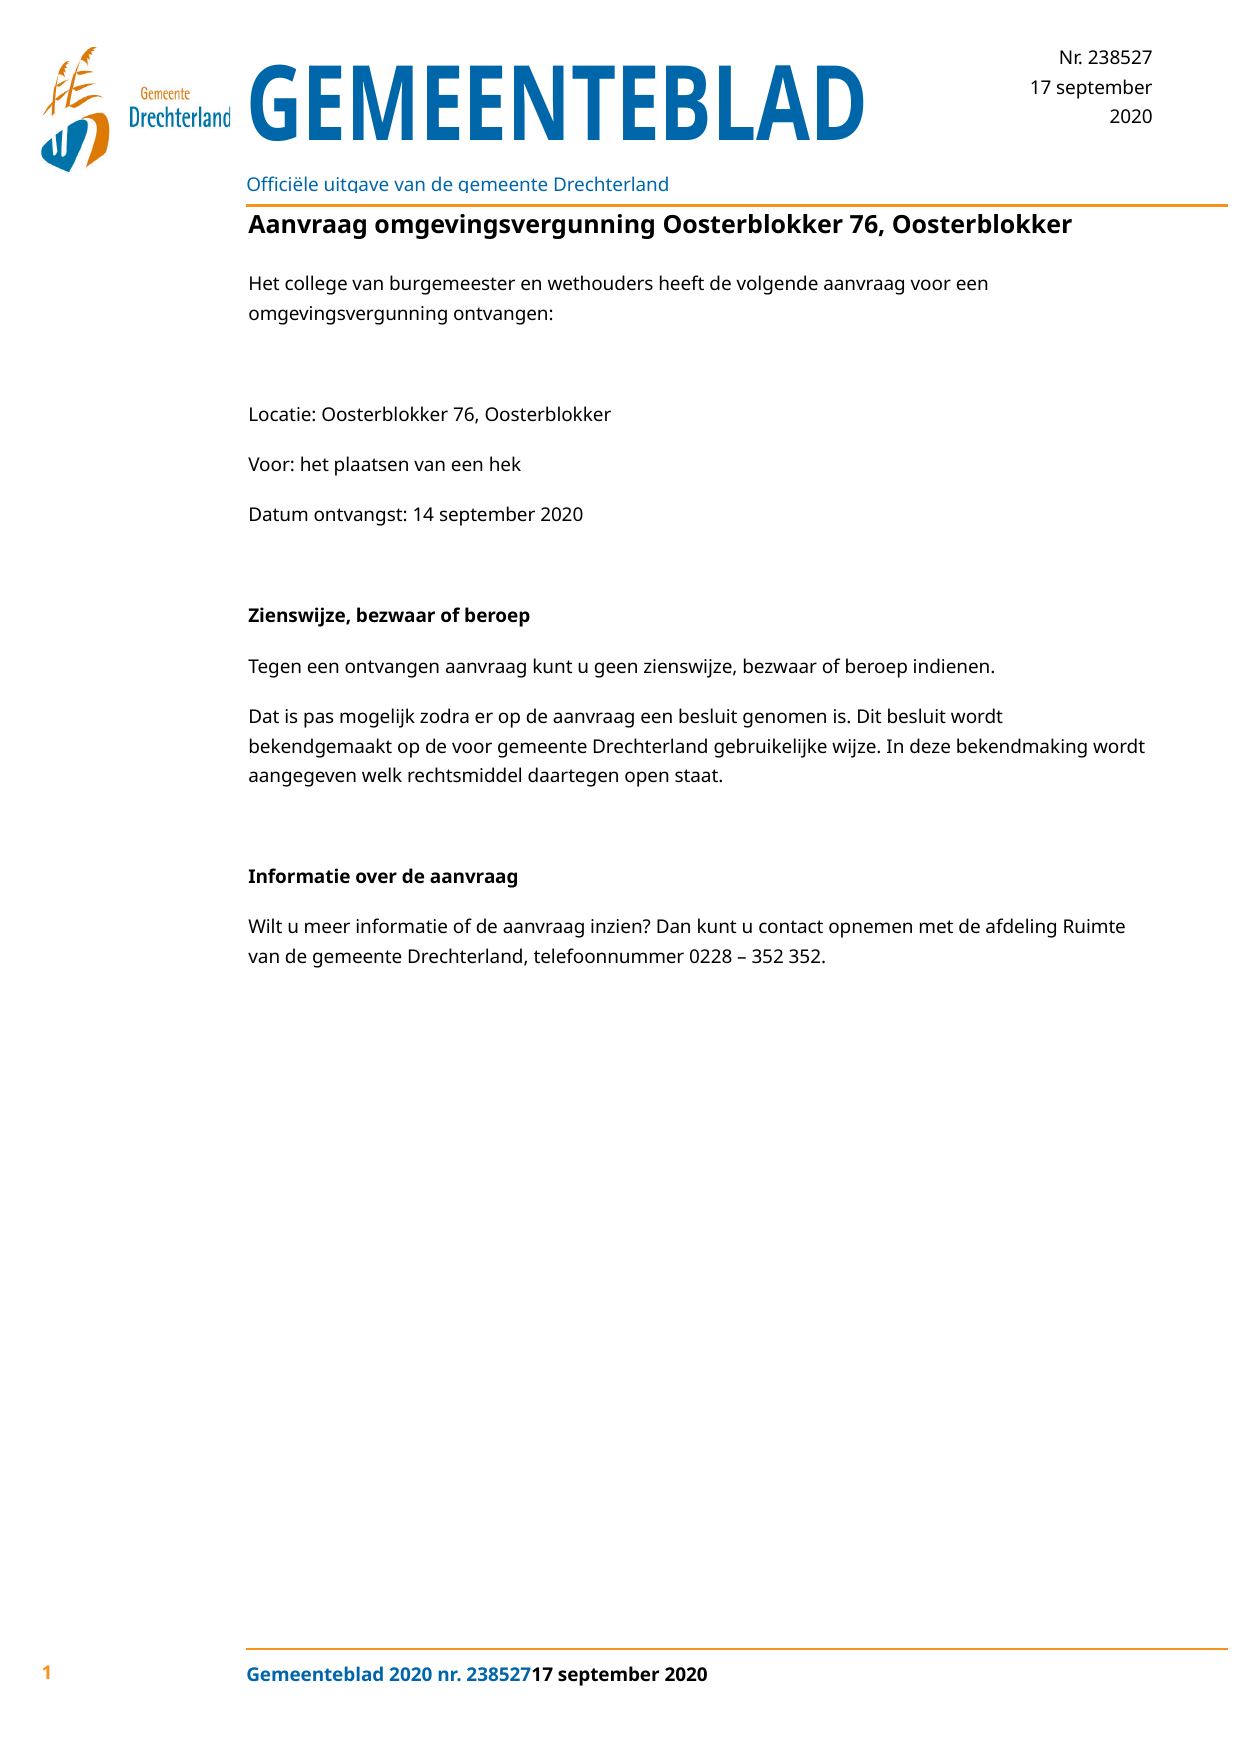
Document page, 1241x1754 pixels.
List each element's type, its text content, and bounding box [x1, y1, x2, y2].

text Wilt u meer informatie of de aanvraag inzien? Dan kunt u contact opnemen met de afdeling Ruimte van de gemeente Drechterland, telefoonnummer 0228 – 352 352. [248, 914, 1152, 969]
picture [41, 47, 231, 172]
text Datum ontvangst: 14 september 2020 [248, 502, 1152, 527]
picture [41, 158, 64, 172]
text Locatie: Oosterblokker 76, Oosterblokker [248, 401, 1152, 426]
text Voor: het plaatsen van een hek [248, 451, 1152, 477]
text Aanvraag omgevingsvergunning Oosterblokker 76, Oosterblokker [248, 207, 1152, 241]
text Informatie over de aanvraag [248, 863, 1152, 889]
text Het college van burgemeester en wethouders heeft de volgende aanvraag voor een omgevingsvergunning ontvangen: [248, 270, 1152, 326]
text Zienswijze, bezwaar of beroep [248, 602, 1152, 628]
text Tegen een ontvangen aanvraag kunt u geen zienswijze, bezwaar of beroep indienen. [248, 653, 1152, 678]
text Dat is pas mogelijk zodra er op de aanvraag een besluit genomen is. Dit besluit wordt bekendgemaakt op de voor gemeente Drechterland gebruikelijke wijze. In deze bekendmaking wordt aangegeven welk rechtsmiddel daartegen open staat. [248, 703, 1152, 788]
picture [226, 115, 231, 124]
